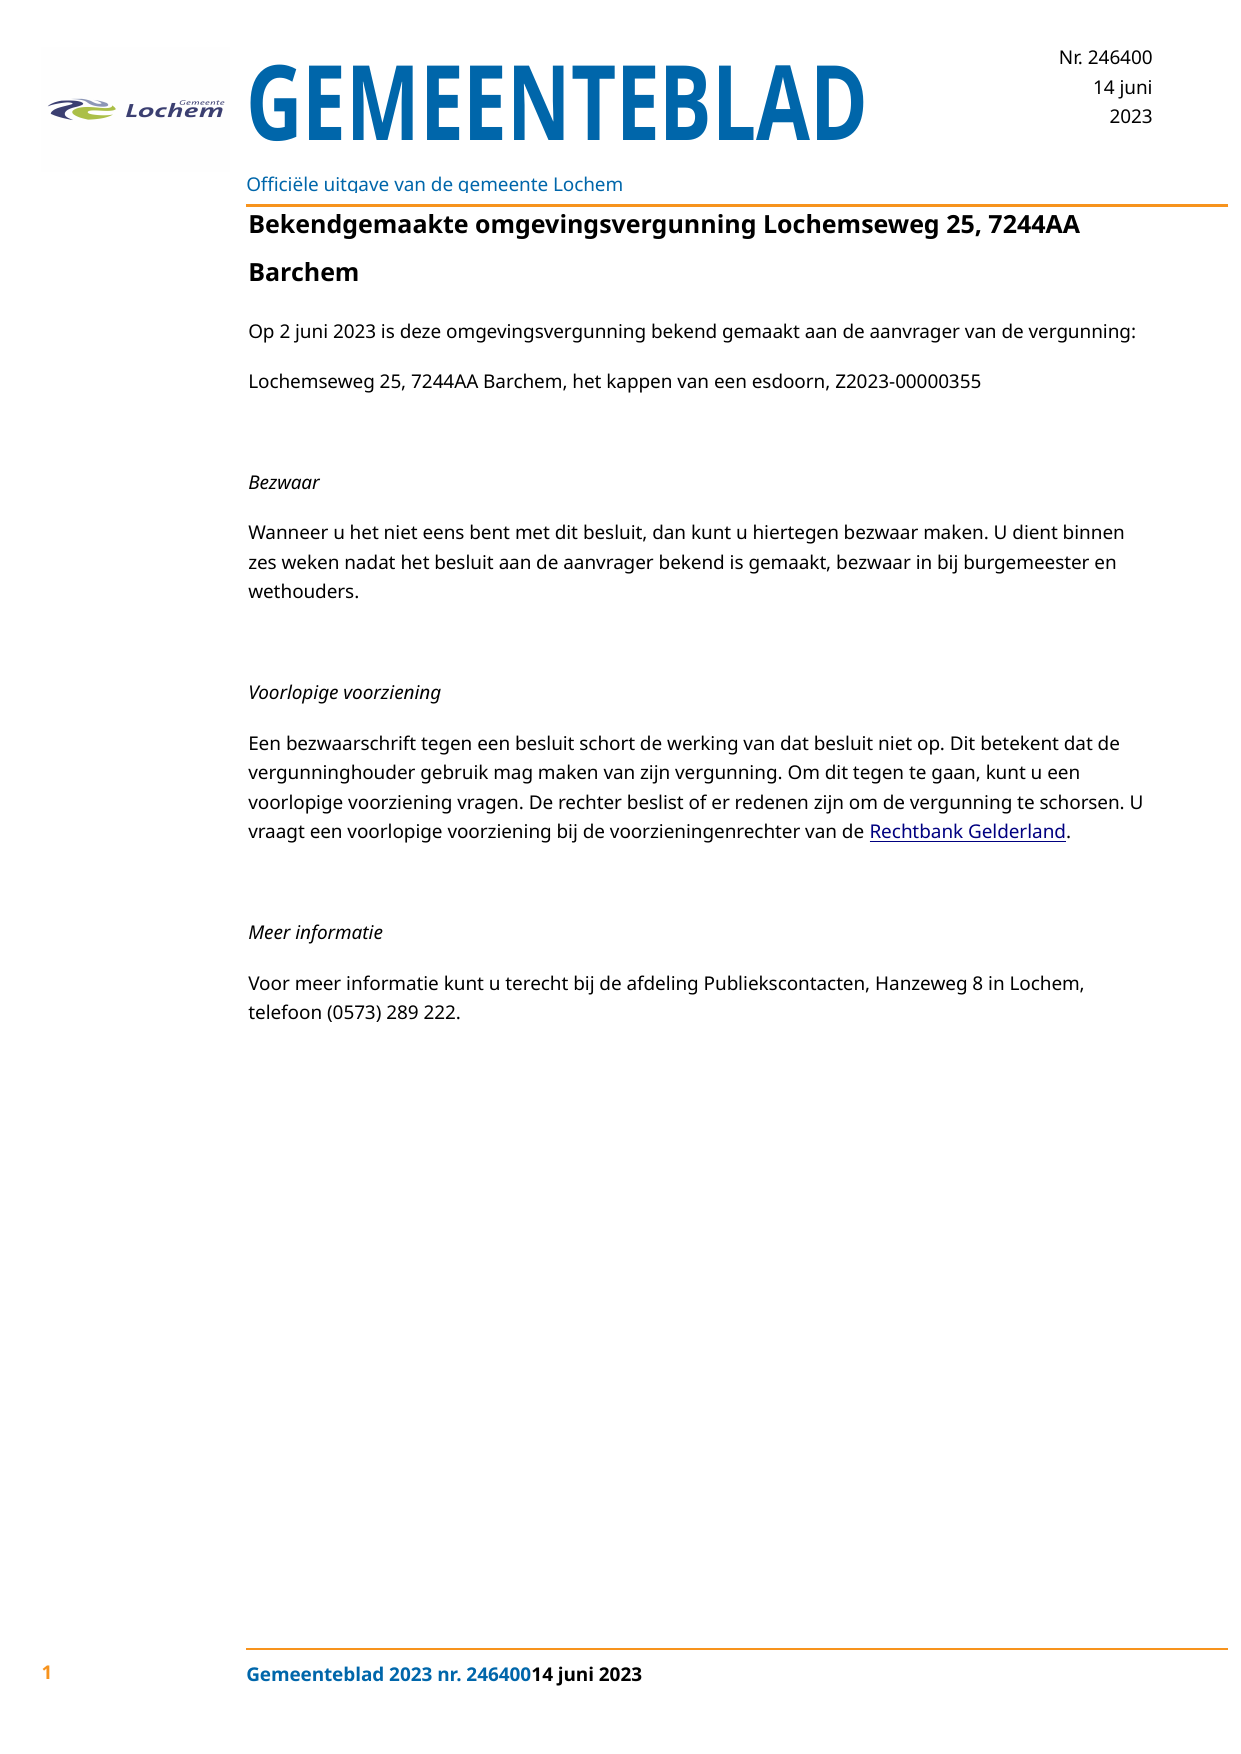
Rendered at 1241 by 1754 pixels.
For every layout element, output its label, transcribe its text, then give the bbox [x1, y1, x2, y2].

text Bezwaar [248, 469, 1152, 495]
text Bekendgemaakte omgevingsvergunning Lochemseweg 25, 7244AA Barchem [248, 207, 1152, 288]
text Op 2 juni 2023 is deze omgevingsvergunning bekend gemaakt aan de aanvrager van de vergunning: [248, 318, 1152, 344]
picture [41, 47, 231, 172]
text Voor meer informatie kunt u terecht bij de afdeling Publiekscontacten, Hanzeweg 8 in Lochem, telefoon (0573) 289 222. [248, 970, 1152, 1025]
text Een bezwaarschrift tegen een besluit schort de werking van dat besluit niet op. Dit betekent dat de vergunninghouder gebruik mag maken van zijn vergunning. Om dit tegen te gaan, kunt u een voorlopige voorziening vragen. De rechter beslist of er redenen zijn om de vergunning te schorsen. U vraagt een voorlopige voorziening bij de voorzieningenrechter van de Rechtbank Gelderland. [248, 730, 1152, 844]
text Voorlopige voorziening [248, 679, 1152, 705]
text Meer informatie [248, 919, 1152, 945]
text Wanneer u het niet eens bent met dit besluit, dan kunt u hiertegen bezwaar maken. U dient binnen zes weken nadat het besluit aan de aanvrager bekend is gemaakt, bezwaar in bij burgemeester en wethouders. [248, 519, 1152, 604]
text Lochemseweg 25, 7244AA Barchem, het kappen van een esdoorn, Z2023-00000355 [248, 368, 1152, 394]
